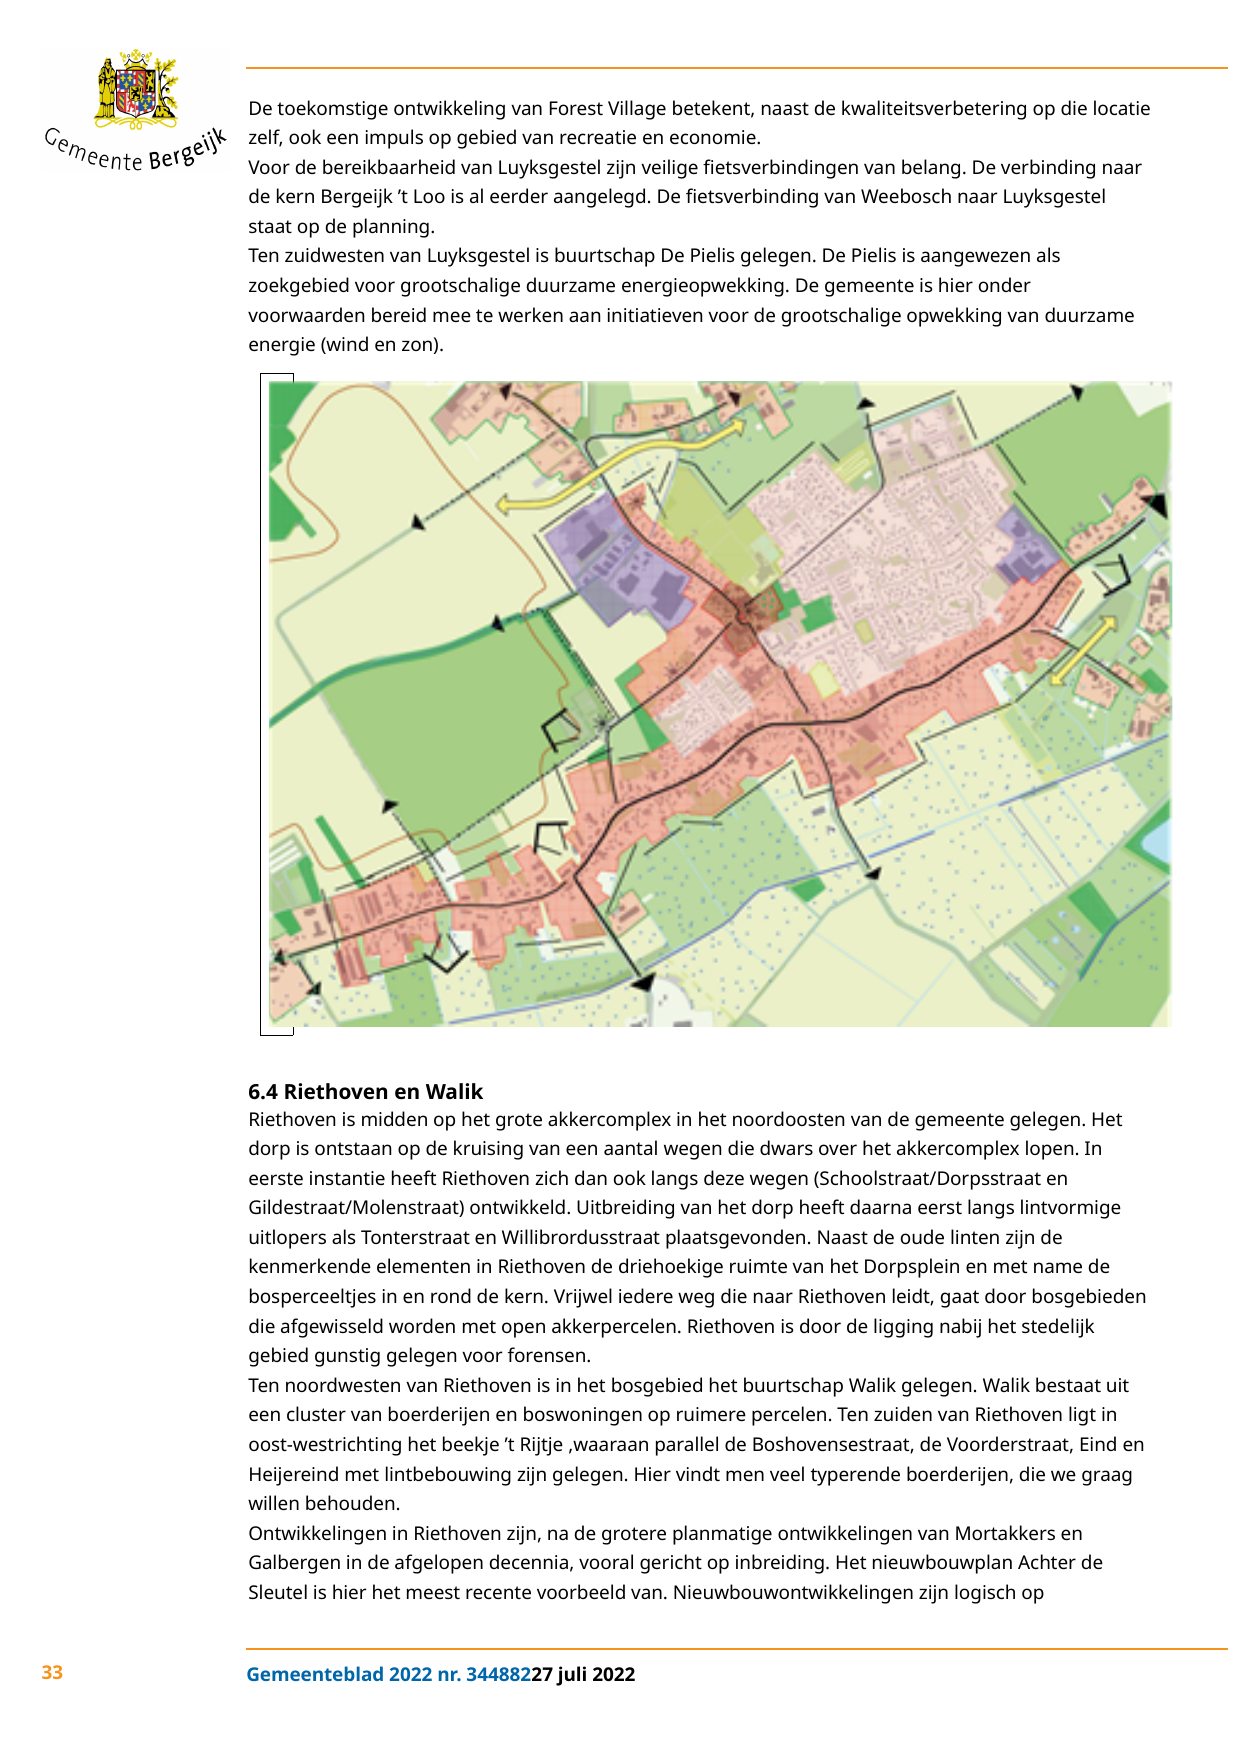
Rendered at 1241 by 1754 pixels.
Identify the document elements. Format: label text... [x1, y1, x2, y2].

text De toekomstige ontwikkeling van Forest Village betekent, naast de kwaliteitsverbetering op die locatie zelf, ook een impuls op gebied van recreatie en economie. [248, 95, 1152, 150]
picture [268, 381, 1173, 1027]
picture [41, 47, 231, 172]
text Ten zuidwesten van Luyksgestel is buurtschap De Pielis gelegen. De Pielis is aangewezen als zoekgebied voor grootschalige duurzame energieopwekking. De gemeente is hier onder voorwaarden bereid mee te werken aan initiatieven voor de grootschalige opwekking van duurzame energie (wind en zon). [248, 243, 1152, 357]
text Ten noordwesten van Riethoven is in het bosgebied het buurtschap Walik gelegen. Walik bestaat uit een cluster van boerderijen en boswoningen op ruimere percelen. Ten zuiden van Riethoven ligt in oost-westrichting het beekje ’t Rijtje ,waaraan parallel de Boshovensestraat, de Voorderstraat, Eind en Heijereind met lintbebouwing zijn gelegen. Hier vindt men veel typerende boerderijen, die we graag willen behouden. [248, 1372, 1152, 1516]
text Voor de bereikbaarheid van Luyksgestel zijn veilige fietsverbindingen van belang. De verbinding naar de kern Bergeijk ’t Loo is al eerder aangelegd. De fietsverbinding van Weebosch naar Luyksgestel staat op de planning. [248, 154, 1152, 239]
text Riethoven is midden op het grote akkercomplex in het noordoosten van de gemeente gelegen. Het dorp is ontstaan op de kruising van een aantal wegen die dwars over het akkercomplex lopen. In eerste instantie heeft Riethoven zich dan ook langs deze wegen (Schoolstraat/Dorpsstraat en Gildestraat/Molenstraat) ontwikkeld. Uitbreiding van het dorp heeft daarna eerst langs lintvormige uitlopers als Tonterstraat en Willibrordusstraat plaatsgevonden. Naast de oude linten zijn de kenmerkende elementen in Riethoven de driehoekige ruimte van het Dorpsplein en met name de bosperceeltjes in en rond de kern. Vrijwel iedere weg die naar Riethoven leidt, gaat door bosgebieden die afgewisseld worden met open akkerpercelen. Riethoven is door de ligging nabij het stedelijk gebied gunstig gelegen voor forensen. [248, 1106, 1152, 1368]
text 6.4 Riethoven en Walik [248, 1077, 1152, 1106]
text Ontwikkelingen in Riethoven zijn, na de grotere planmatige ontwikkelingen van Mortakkers en Galbergen in de afgelopen decennia, vooral gericht op inbreiding. Het nieuwbouwplan Achter de Sleutel is hier het meest recente voorbeeld van. Nieuwbouwontwikkelingen zijn logisch op [248, 1520, 1152, 1605]
